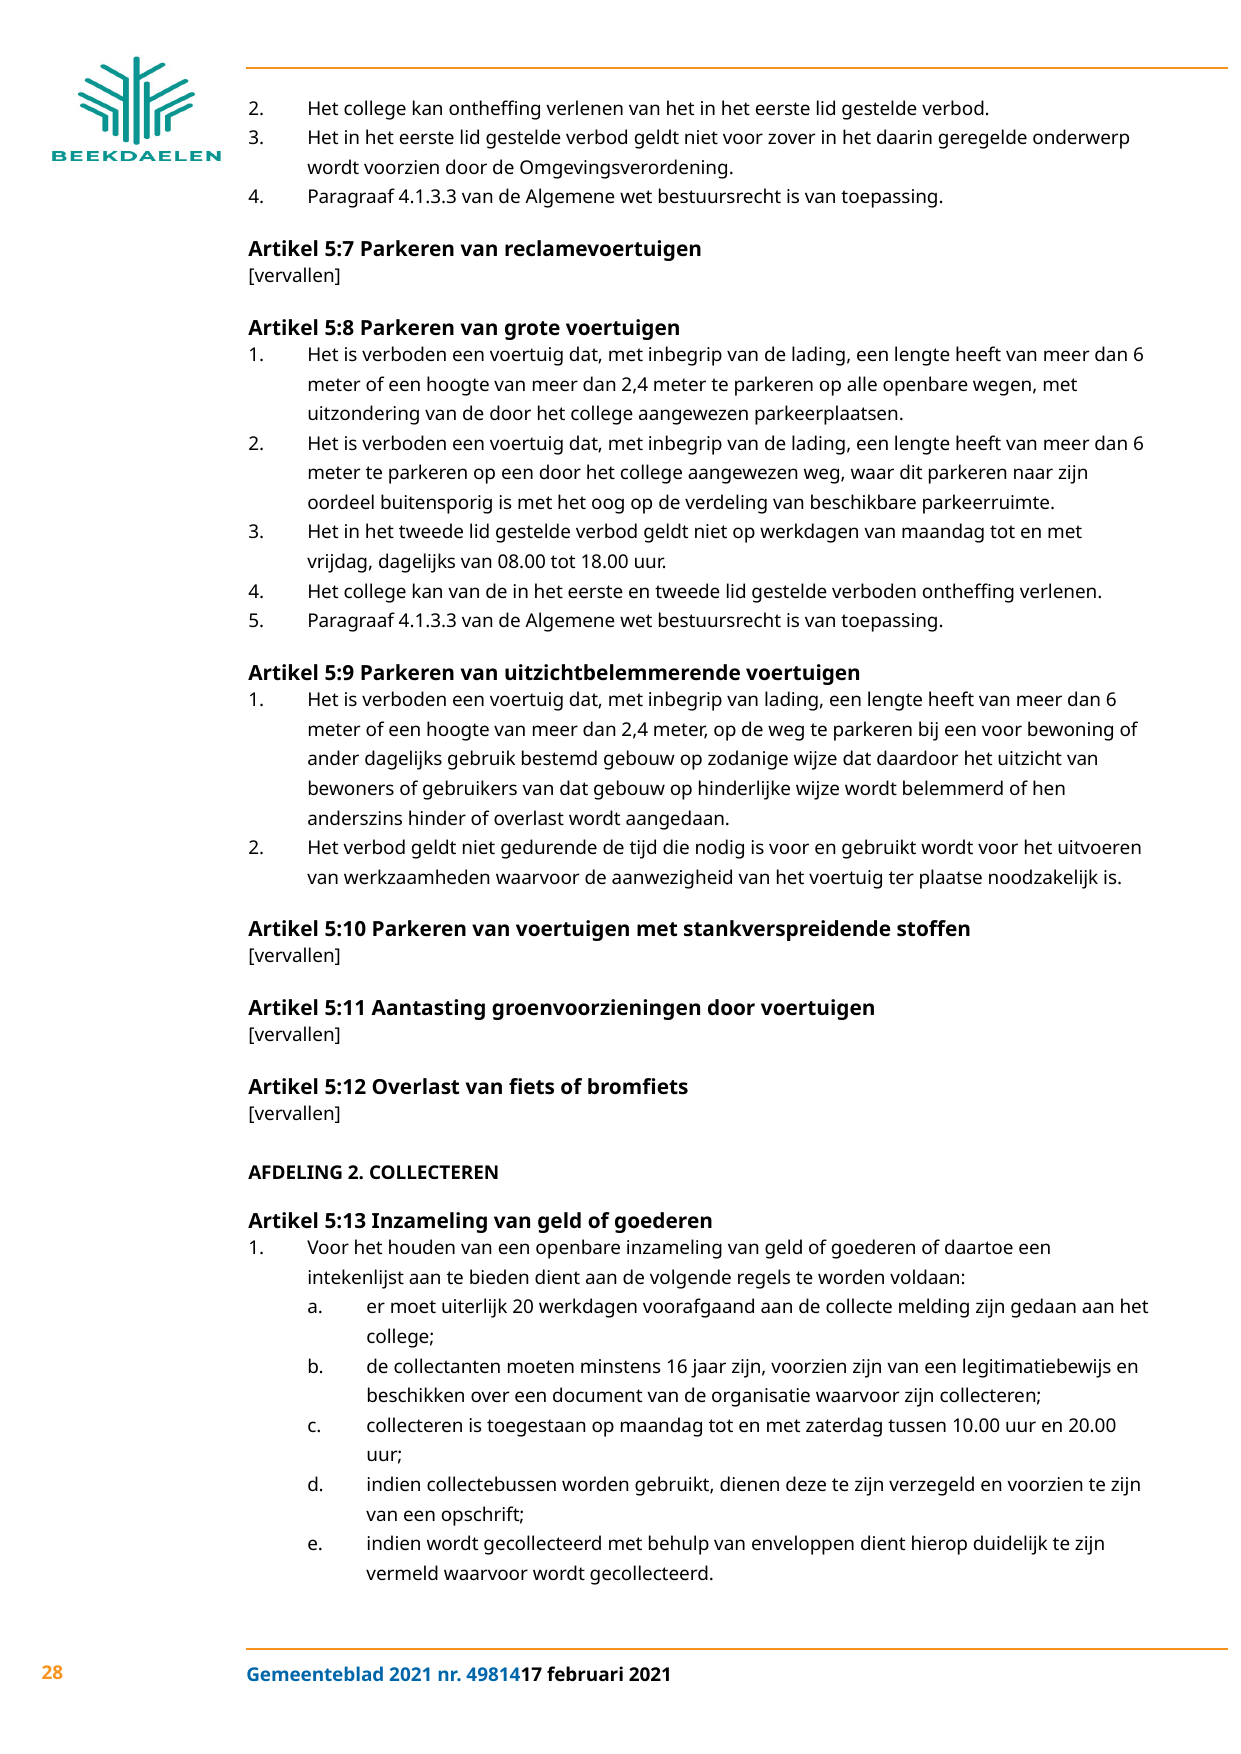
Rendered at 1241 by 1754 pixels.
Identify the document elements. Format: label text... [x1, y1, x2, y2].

text [vervallen] [248, 943, 1152, 968]
list indien wordt gecollecteerd met behulp van enveloppen dient hierop duidelijk te zijn vermeld waarvoor wordt gecollecteerd. [307, 1530, 1152, 1586]
picture [41, 47, 231, 172]
list de collectanten moeten minstens 16 jaar zijn, voorzien zijn van een legitimatiebewijs en beschikken over een document van de organisatie waarvoor zijn collecteren; [307, 1353, 1152, 1408]
text AFDELING 2. COLLECTEREN [248, 1159, 1152, 1185]
list Het in het eerste lid gestelde verbod geldt niet voor zover in het daarin geregelde onderwerp wordt voorzien door de Omgevingsverordening. [248, 124, 1152, 180]
list Het in het tweede lid gestelde verbod geldt niet op werkdagen van maandag tot en met vrijdag, dagelijks van 08.00 tot 18.00 uur. [248, 519, 1152, 574]
list collecteren is toegestaan op maandag tot en met zaterdag tussen 10.00 uur en 20.00 uur; [307, 1412, 1152, 1467]
list indien collectebussen worden gebruikt, dienen deze te zijn verzegeld en voorzien te zijn van een opschrift; [307, 1471, 1152, 1527]
text Artikel 5:11 Aantasting groenvoorzieningen door voertuigen [248, 993, 1152, 1022]
list Paragraaf 4.1.3.3 van de Algemene wet bestuursrecht is van toepassing. [248, 183, 1152, 209]
list Het verbod geldt niet gedurende de tijd die nodig is voor en gebruikt wordt voor het uitvoeren van werkzaamheden waarvoor de aanwezigheid van het voertuig ter plaatse noodzakelijk is. [248, 834, 1152, 889]
text [vervallen] [248, 262, 1152, 288]
text [vervallen] [248, 1022, 1152, 1047]
text Artikel 5:13 Inzameling van geld of goederen [248, 1206, 1152, 1234]
list Het college kan ontheffing verlenen van het in het eerste lid gestelde verbod. [248, 95, 1152, 121]
text Artikel 5:9 Parkeren van uitzichtbelemmerende voertuigen [248, 658, 1152, 686]
list Het is verboden een voertuig dat, met inbegrip van de lading, een lengte heeft van meer dan 6 meter te parkeren op een door het college aangewezen weg, waar dit parkeren naar zijn oordeel buitensporig is met het oog op de verdeling van beschikbare parkeerruimte. [248, 430, 1152, 515]
list Paragraaf 4.1.3.3 van de Algemene wet bestuursrecht is van toepassing. [248, 607, 1152, 633]
text [vervallen] [248, 1100, 1152, 1126]
text Artikel 5:10 Parkeren van voertuigen met stankverspreidende stoffen [248, 914, 1152, 943]
text Artikel 5:7 Parkeren van reclamevoertuigen [248, 234, 1152, 262]
list er moet uiterlijk 20 werkdagen voorafgaand aan de collecte melding zijn gedaan aan het college; [307, 1294, 1152, 1349]
list Voor het houden van een openbare inzameling van geld of goederen of daartoe een intekenlijst aan te bieden dient aan de volgende regels te worden voldaan: [248, 1234, 1152, 1290]
list Het college kan van de in het eerste en tweede lid gestelde verboden ontheffing verlenen. [248, 578, 1152, 604]
text Artikel 5:12 Overlast van fiets of bromfiets [248, 1072, 1152, 1100]
list Het is verboden een voertuig dat, met inbegrip van de lading, een lengte heeft van meer dan 6 meter of een hoogte van meer dan 2,4 meter te parkeren op alle openbare wegen, met uitzondering van de door het college aangewezen parkeerplaatsen. [248, 341, 1152, 426]
list Het is verboden een voertuig dat, met inbegrip van lading, een lengte heeft van meer dan 6 meter of een hoogte van meer dan 2,4 meter, op de weg te parkeren bij een voor bewoning of ander dagelijks gebruik bestemd gebouw op zodanige wijze dat daardoor het uitzicht van bewoners of gebruikers van dat gebouw op hinderlijke wijze wordt belemmerd of hen anderszins hinder of overlast wordt aangedaan. [248, 686, 1152, 830]
text Artikel 5:8 Parkeren van grote voertuigen [248, 313, 1152, 341]
